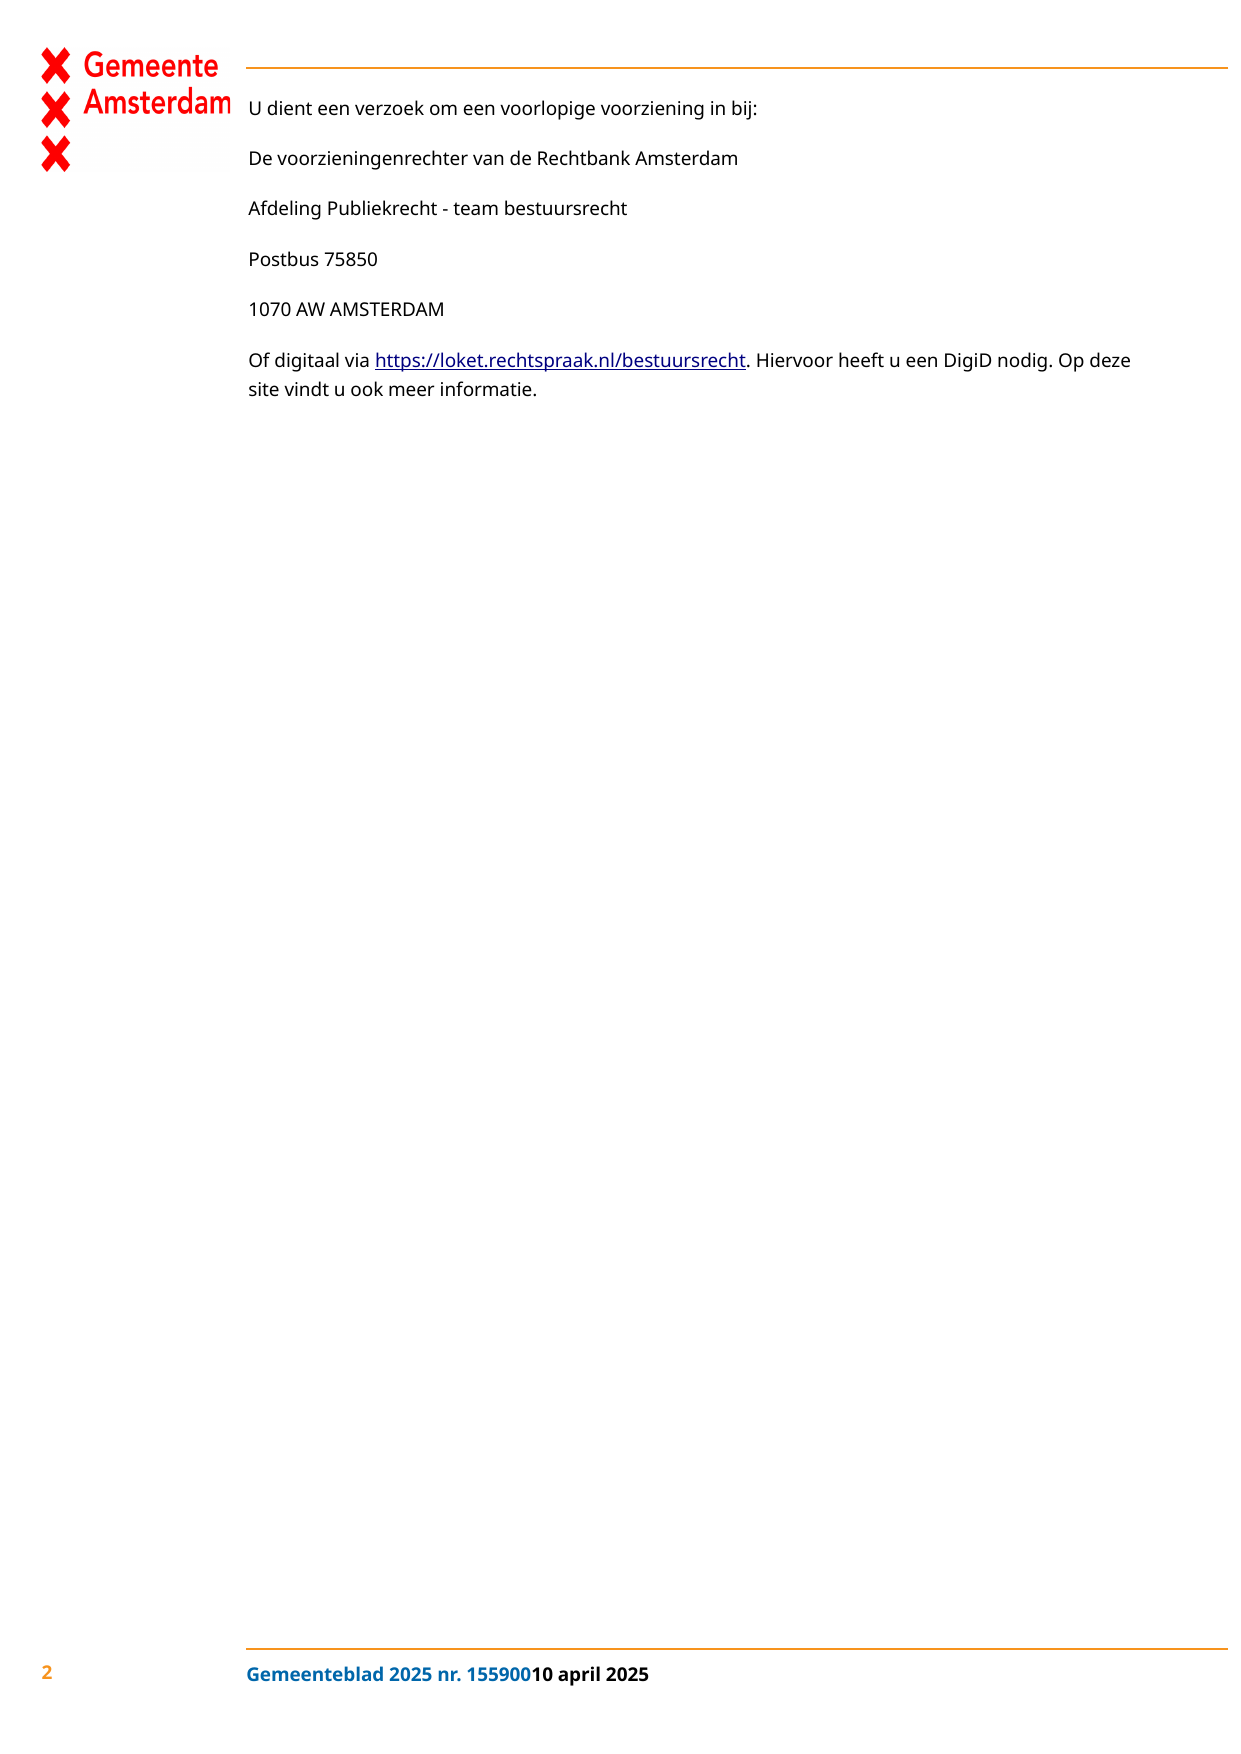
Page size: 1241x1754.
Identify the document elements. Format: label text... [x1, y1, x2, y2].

text U dient een verzoek om een voorlopige voorziening in bij: [248, 95, 1152, 121]
text Afdeling Publiekrecht - team bestuursrecht [248, 196, 1152, 221]
text 1070 AW AMSTERDAM [248, 296, 1152, 322]
picture [41, 47, 231, 172]
text Postbus 75850 [248, 246, 1152, 272]
text Of digitaal via https://loket.rechtspraak.nl/bestuursrecht. Hiervoor heeft u een DigiD nodig. Op deze site vindt u ook meer informatie. [248, 347, 1152, 402]
text De voorzieningenrechter van de Rechtbank Amsterdam [248, 145, 1152, 171]
